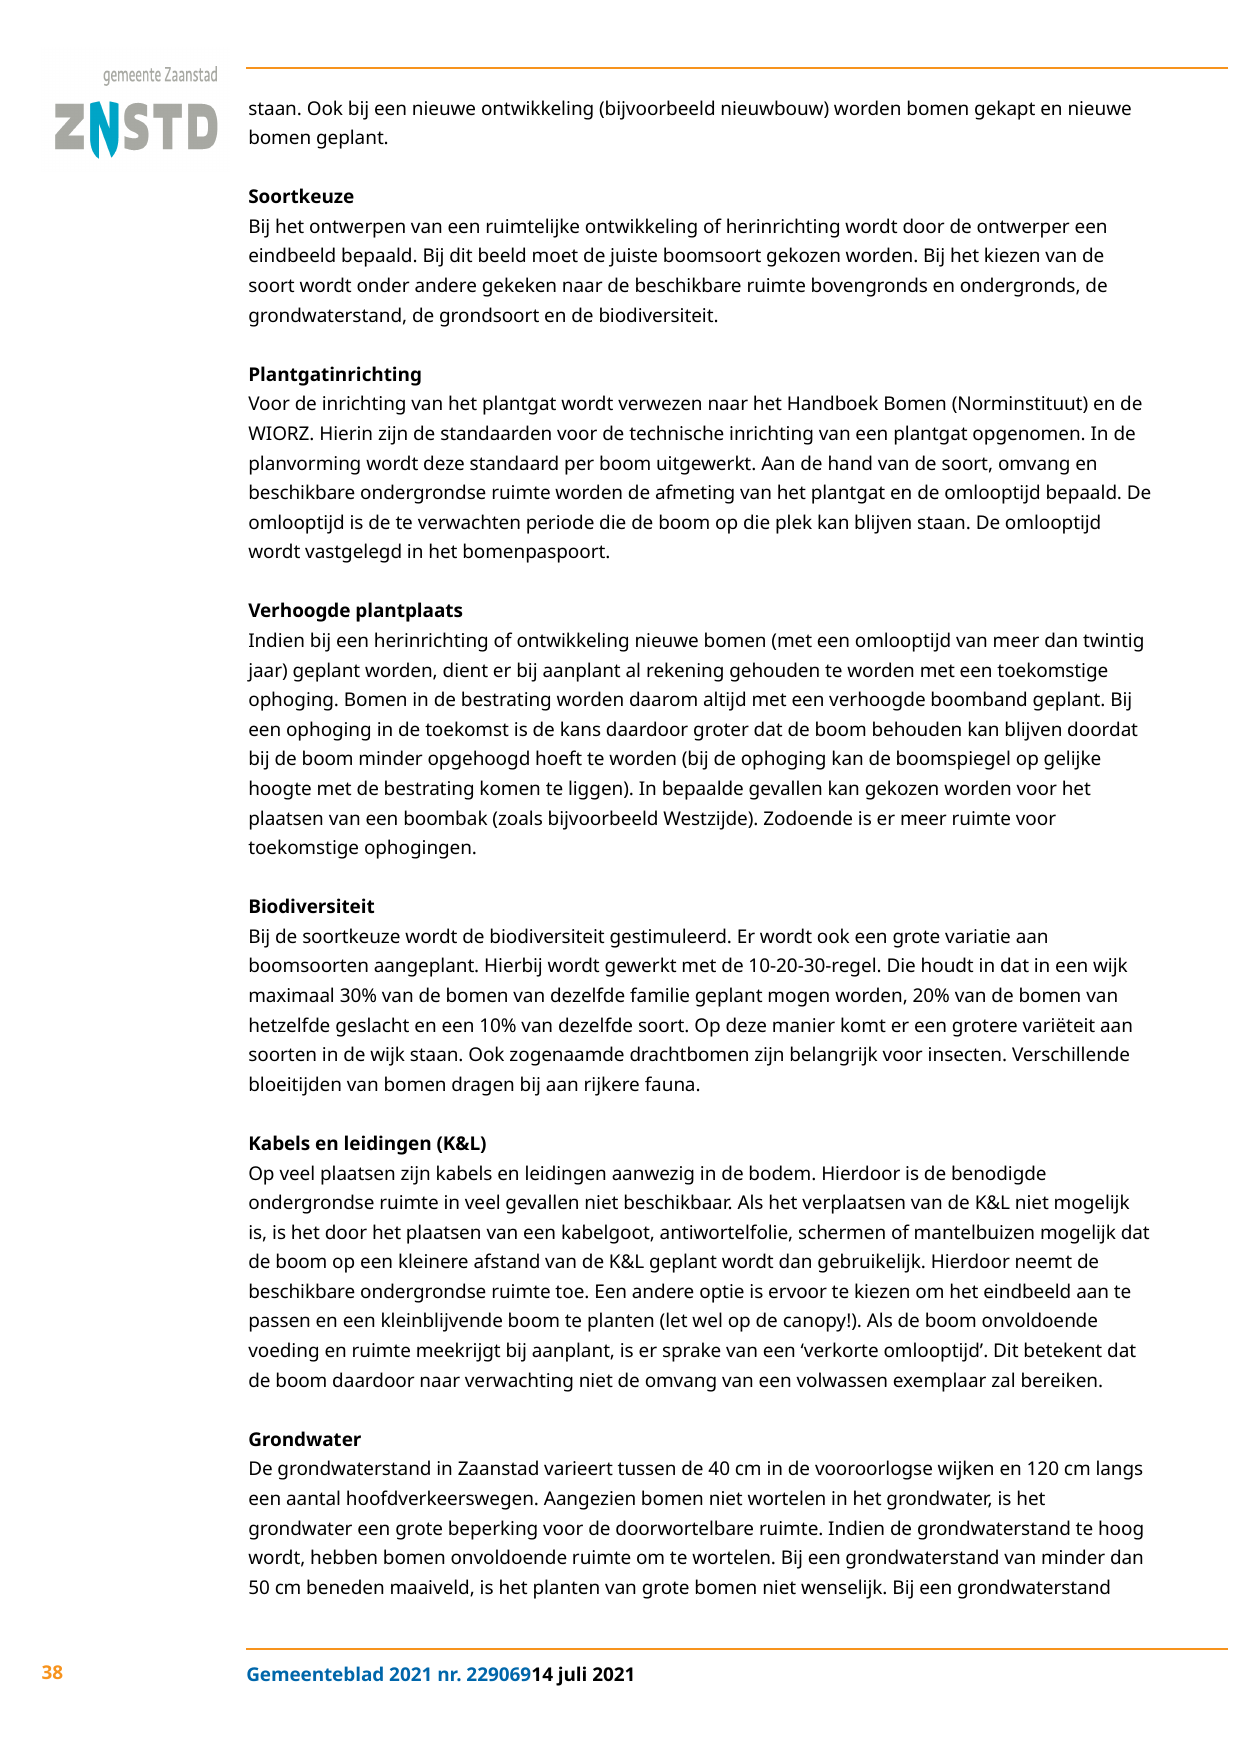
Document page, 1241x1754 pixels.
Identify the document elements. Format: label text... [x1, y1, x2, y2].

text Plantgatinrichting [248, 361, 1152, 387]
text De grondwaterstand in Zaanstad varieert tussen de 40 cm in de vooroorlogse wijken en 120 cm langs een aantal hoofdverkeerswegen. Aangezien bomen niet wortelen in het grondwater, is het grondwater een grote beperking voor de doorwortelbare ruimte. Indien de grondwaterstand te hoog wordt, hebben bomen onvoldoende ruimte om te wortelen. Bij een grondwaterstand van minder dan 50 cm beneden maaiveld, is het planten van grote bomen niet wenselijk. Bij een grondwaterstand [248, 1456, 1152, 1600]
text Soortkeuze [248, 183, 1152, 209]
picture [41, 47, 231, 172]
text Bij het ontwerpen van een ruimtelijke ontwikkeling of herinrichting wordt door de ontwerper een eindbeeld bepaald. Bij dit beeld moet de juiste boomsoort gekozen worden. Bij het kiezen van de soort wordt onder andere gekeken naar de beschikbare ruimte bovengronds en ondergronds, de grondwaterstand, de grondsoort en de biodiversiteit. [248, 213, 1152, 328]
text Voor de inrichting van het plantgat wordt verwezen naar het Handboek Bomen (Norminstituut) en de WIORZ. Hierin zijn de standaarden voor de technische inrichting van een plantgat opgenomen. In de planvorming wordt deze standaard per boom uitgewerkt. Aan de hand van de soort, omvang en beschikbare ondergrondse ruimte worden de afmeting van het plantgat en de omlooptijd bepaald. De omlooptijd is de te verwachten periode die de boom op die plek kan blijven staan. De omlooptijd wordt vastgelegd in het bomenpaspoort. [248, 391, 1152, 564]
text staan. Ook bij een nieuwe ontwikkeling (bijvoorbeeld nieuwbouw) worden bomen gekapt en nieuwe bomen geplant. [248, 95, 1152, 150]
text Bij de soortkeuze wordt de biodiversiteit gestimuleerd. Er wordt ook een grote variatie aan boomsoorten aangeplant. Hierbij wordt gewerkt met de 10-20-30-regel. Die houdt in dat in een wijk maximaal 30% van de bomen van dezelfde familie geplant mogen worden, 20% van de bomen van hetzelfde geslacht en een 10% van dezelfde soort. Op deze manier komt er een grotere variëteit aan soorten in de wijk staan. Ook zogenaamde drachtbomen zijn belangrijk voor insecten. Verschillende bloeitijden van bomen dragen bij aan rijkere fauna. [248, 923, 1152, 1097]
text Op veel plaatsen zijn kabels en leidingen aanwezig in de bodem. Hierdoor is de benodigde ondergrondse ruimte in veel gevallen niet beschikbaar. Als het verplaatsen van de K&L niet mogelijk is, is het door het plaatsen van een kabelgoot, antiwortelfolie, schermen of mantelbuizen mogelijk dat de boom op een kleinere afstand van de K&L geplant wordt dan gebruikelijk. Hierdoor neemt de beschikbare ondergrondse ruimte toe. Een andere optie is ervoor te kiezen om het eindbeeld aan te passen en een kleinblijvende boom te planten (let wel op de canopy!). Als de boom onvoldoende voeding en ruimte meekrijgt bij aanplant, is er sprake van een ‘verkorte omlooptijd’. Dit betekent dat de boom daardoor naar verwachting niet de omvang van een volwassen exemplaar zal bereiken. [248, 1160, 1152, 1393]
text Kabels en leidingen (K&L) [248, 1130, 1152, 1156]
text Biodiversiteit [248, 893, 1152, 919]
text Verhoogde plantplaats [248, 598, 1152, 623]
text Grondwater [248, 1426, 1152, 1452]
text Indien bij een herinrichting of ontwikkeling nieuwe bomen (met een omlooptijd van meer dan twintig jaar) geplant worden, dient er bij aanplant al rekening gehouden te worden met een toekomstige ophoging. Bomen in de bestrating worden daarom altijd met een verhoogde boomband geplant. Bij een ophoging in de toekomst is de kans daardoor groter dat de boom behouden kan blijven doordat bij de boom minder opgehoogd hoeft te worden (bij de ophoging kan de boomspiegel op gelijke hoogte met de bestrating komen te liggen). In bepaalde gevallen kan gekozen worden voor het plaatsen van een boombak (zoals bijvoorbeeld Westzijde). Zodoende is er meer ruimte voor toekomstige ophogingen. [248, 627, 1152, 860]
